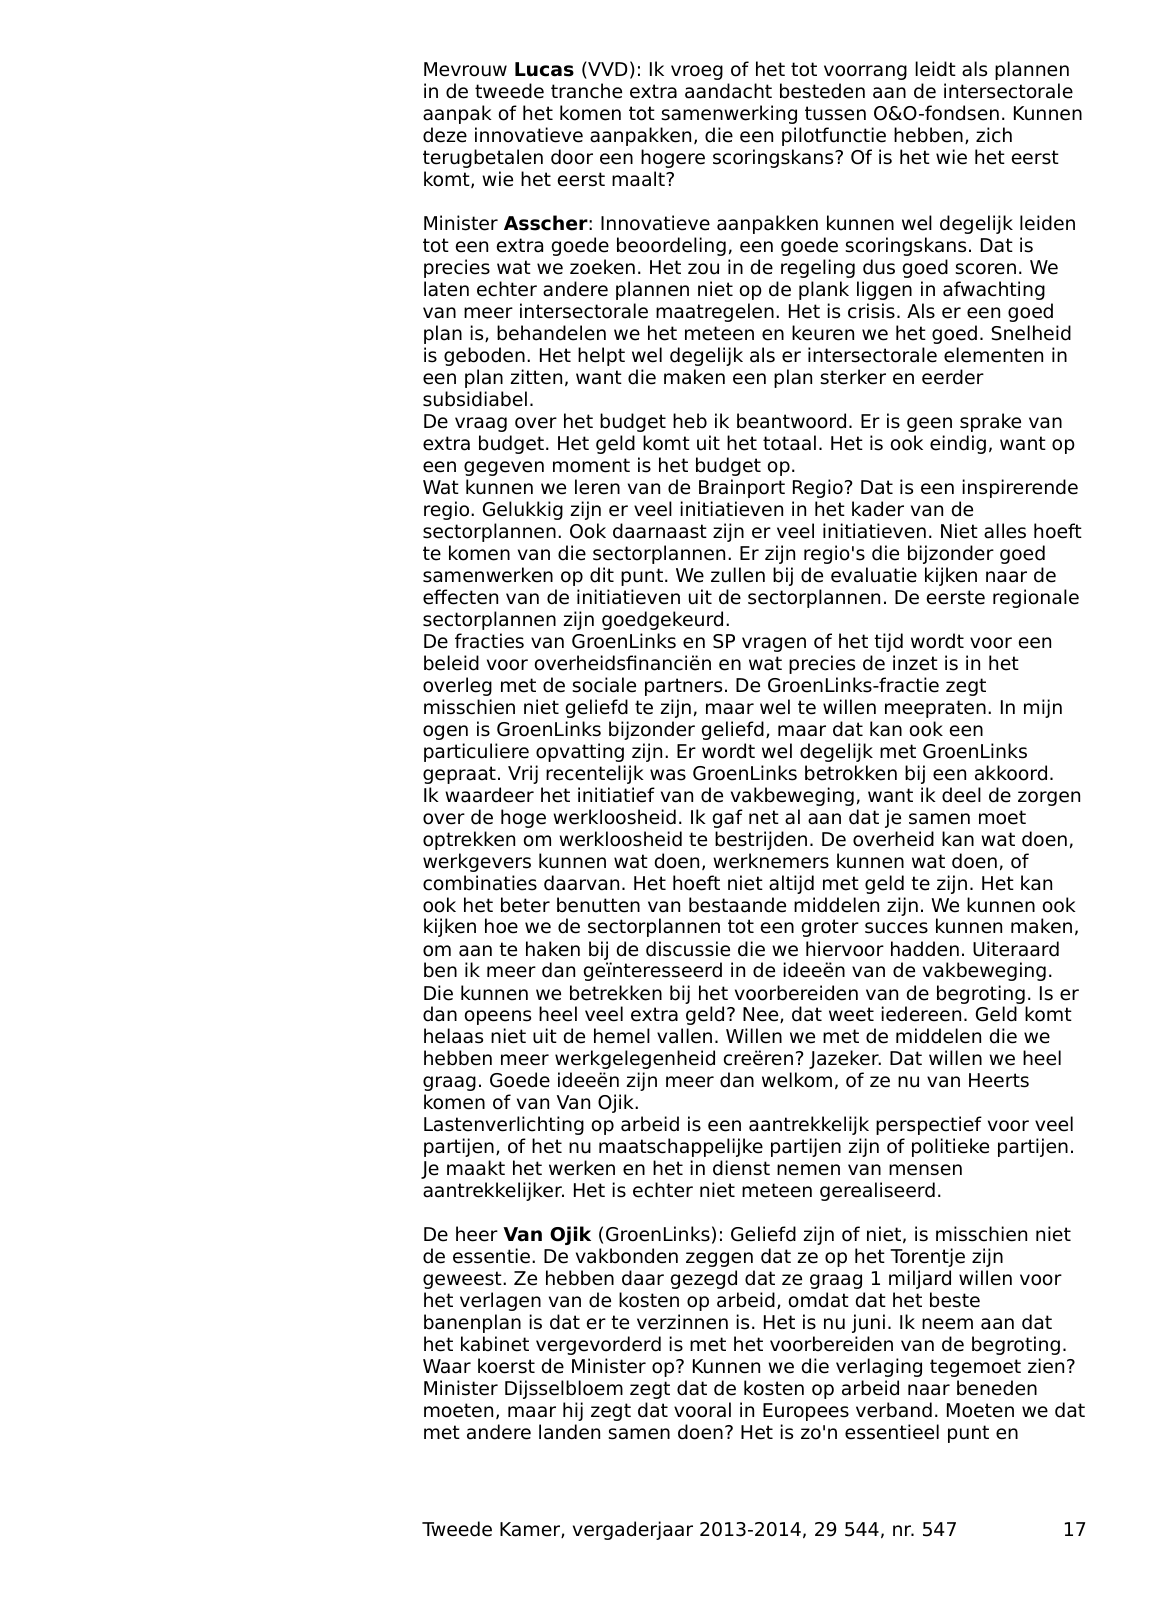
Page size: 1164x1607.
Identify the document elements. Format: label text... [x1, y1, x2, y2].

text De vraag over het budget heb ik beantwoord. Er is geen sprake van extra budget. Het geld komt uit het totaal. Het is ook eindig, want op een gegeven moment is het budget op. [422, 411, 1087, 477]
text Lastenverlichting op arbeid is een aantrekkelijk perspectief voor veel partijen, of het nu maatschappelijke partijen zijn of politieke partijen. Je maakt het werken en het in dienst nemen van mensen aantrekkelijker. Het is echter niet meteen gerealiseerd. [422, 1114, 1087, 1202]
text Mevrouw Lucas (VVD): Ik vroeg of het tot voorrang leidt als plannen in de tweede tranche extra aandacht besteden aan de intersectorale aanpak of het komen tot samenwerking tussen O&O-fondsen. Kunnen deze innovatieve aanpakken, die een pilotfunctie hebben, zich terugbetalen door een hogere scoringskans? Of is het wie het eerst komt, wie het eerst maalt? [422, 59, 1087, 191]
text De heer Van Ojik (GroenLinks): Geliefd zijn of niet, is misschien niet de essentie. De vakbonden zeggen dat ze op het Torentje zijn geweest. Ze hebben daar gezegd dat ze graag 1 miljard willen voor het verlagen van de kosten op arbeid, omdat dat het beste banenplan is dat er te verzinnen is. Het is nu juni. Ik neem aan dat het kabinet vergevorderd is met het voorbereiden van de begroting. Waar koerst de Minister op? Kunnen we die verlaging tegemoet zien? Minister Dijsselbloem zegt dat de kosten op arbeid naar beneden moeten, maar hij zegt dat vooral in Europees verband. Moeten we dat met andere landen samen doen? Het is zo'n essentieel punt en [422, 1224, 1087, 1444]
text Wat kunnen we leren van de Brainport Regio? Dat is een inspirerende regio. Gelukkig zijn er veel initiatieven in het kader van de sectorplannen. Ook daarnaast zijn er veel initiatieven. Niet alles hoeft te komen van die sectorplannen. Er zijn regio's die bijzonder goed samenwerken op dit punt. We zullen bij de evaluatie kijken naar de effecten van de initiatieven uit de sectorplannen. De eerste regionale sectorplannen zijn goedgekeurd. [422, 477, 1087, 631]
text Minister Asscher: Innovatieve aanpakken kunnen wel degelijk leiden tot een extra goede beoordeling, een goede scoringskans. Dat is precies wat we zoeken. Het zou in de regeling dus goed scoren. We laten echter andere plannen niet op de plank liggen in afwachting van meer intersectorale maatregelen. Het is crisis. Als er een goed plan is, behandelen we het meteen en keuren we het goed. Snelheid is geboden. Het helpt wel degelijk als er intersectorale elementen in een plan zitten, want die maken een plan sterker en eerder subsidiabel. [422, 213, 1087, 411]
text Ik waardeer het initiatief van de vakbeweging, want ik deel de zorgen over de hoge werkloosheid. Ik gaf net al aan dat je samen moet optrekken om werkloosheid te bestrijden. De overheid kan wat doen, werkgevers kunnen wat doen, werknemers kunnen wat doen, of combinaties daarvan. Het hoeft niet altijd met geld te zijn. Het kan ook het beter benutten van bestaande middelen zijn. We kunnen ook kijken hoe we de sectorplannen tot een groter succes kunnen maken, om aan te haken bij de discussie die we hiervoor hadden. Uiteraard ben ik meer dan geïnteresseerd in de ideeën van de vakbeweging. Die kunnen we betrekken bij het voorbereiden van de begroting. Is er dan opeens heel veel extra geld? Nee, dat weet iedereen. Geld komt helaas niet uit de hemel vallen. Willen we met de middelen die we hebben meer werkgelegenheid creëren? Jazeker. Dat willen we heel graag. Goede ideeën zijn meer dan welkom, of ze nu van Heerts komen of van Van Ojik. [422, 784, 1087, 1114]
text De fracties van GroenLinks en SP vragen of het tijd wordt voor een beleid voor overheidsfinanciën en wat precies de inzet is in het overleg met de sociale partners. De GroenLinks-fractie zegt misschien niet geliefd te zijn, maar wel te willen meepraten. In mijn ogen is GroenLinks bijzonder geliefd, maar dat kan ook een particuliere opvatting zijn. Er wordt wel degelijk met GroenLinks gepraat. Vrij recentelijk was GroenLinks betrokken bij een akkoord. [422, 631, 1087, 784]
